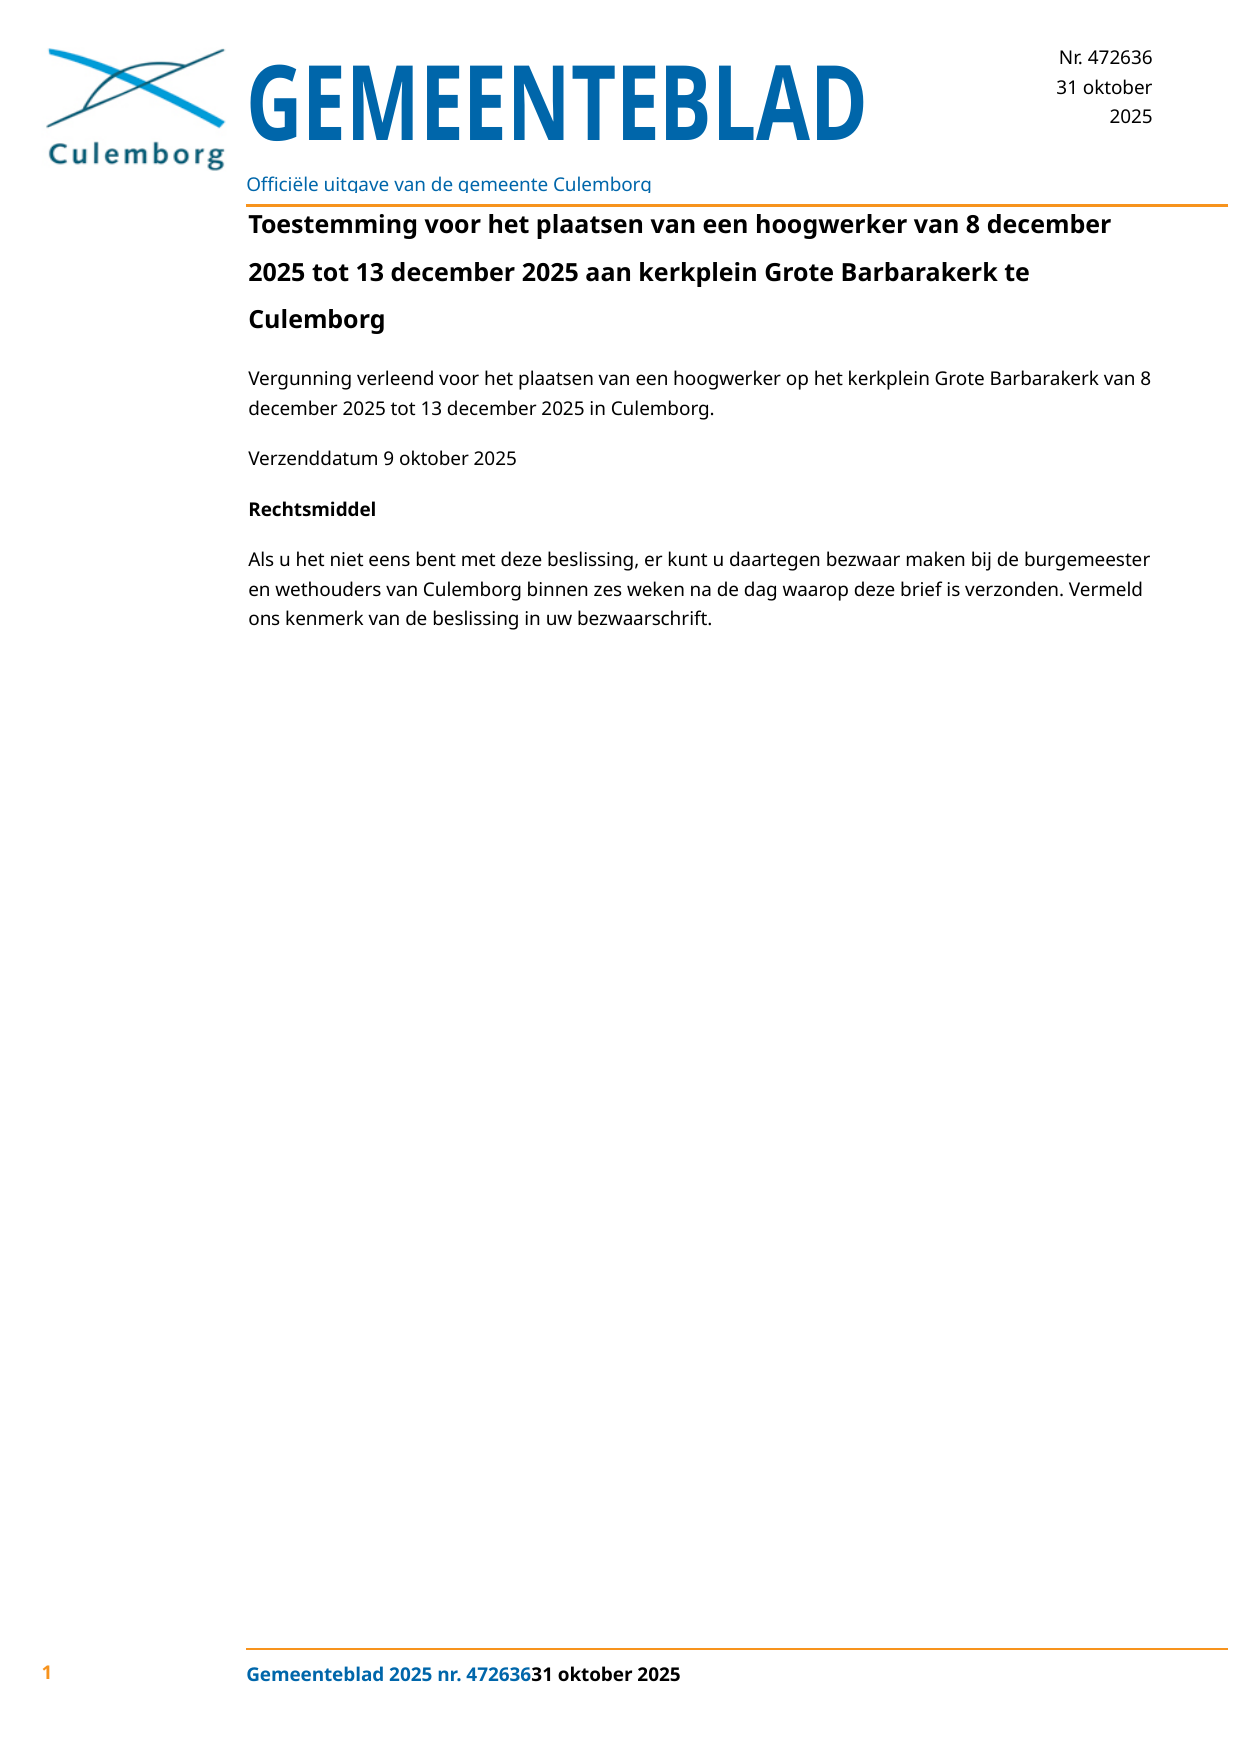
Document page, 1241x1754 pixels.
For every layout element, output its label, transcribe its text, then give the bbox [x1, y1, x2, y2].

picture [41, 47, 231, 172]
text Verzenddatum 9 oktober 2025 [248, 446, 1152, 471]
text Vergunning verleend voor het plaatsen van een hoogwerker op het kerkplein Grote Barbarakerk van 8 december 2025 tot 13 december 2025 in Culemborg. [248, 366, 1152, 421]
text Als u het niet eens bent met deze beslissing, er kunt u daartegen bezwaar maken bij de burgemeester en wethouders van Culemborg binnen zes weken na de dag waarop deze brief is verzonden. Vermeld ons kenmerk van de beslissing in uw bezwaarschrift. [248, 546, 1152, 631]
text Toestemming voor het plaatsen van een hoogwerker van 8 december 2025 tot 13 december 2025 aan kerkplein Grote Barbarakerk te Culemborg [248, 207, 1152, 336]
text Rechtsmiddel [248, 496, 1152, 522]
